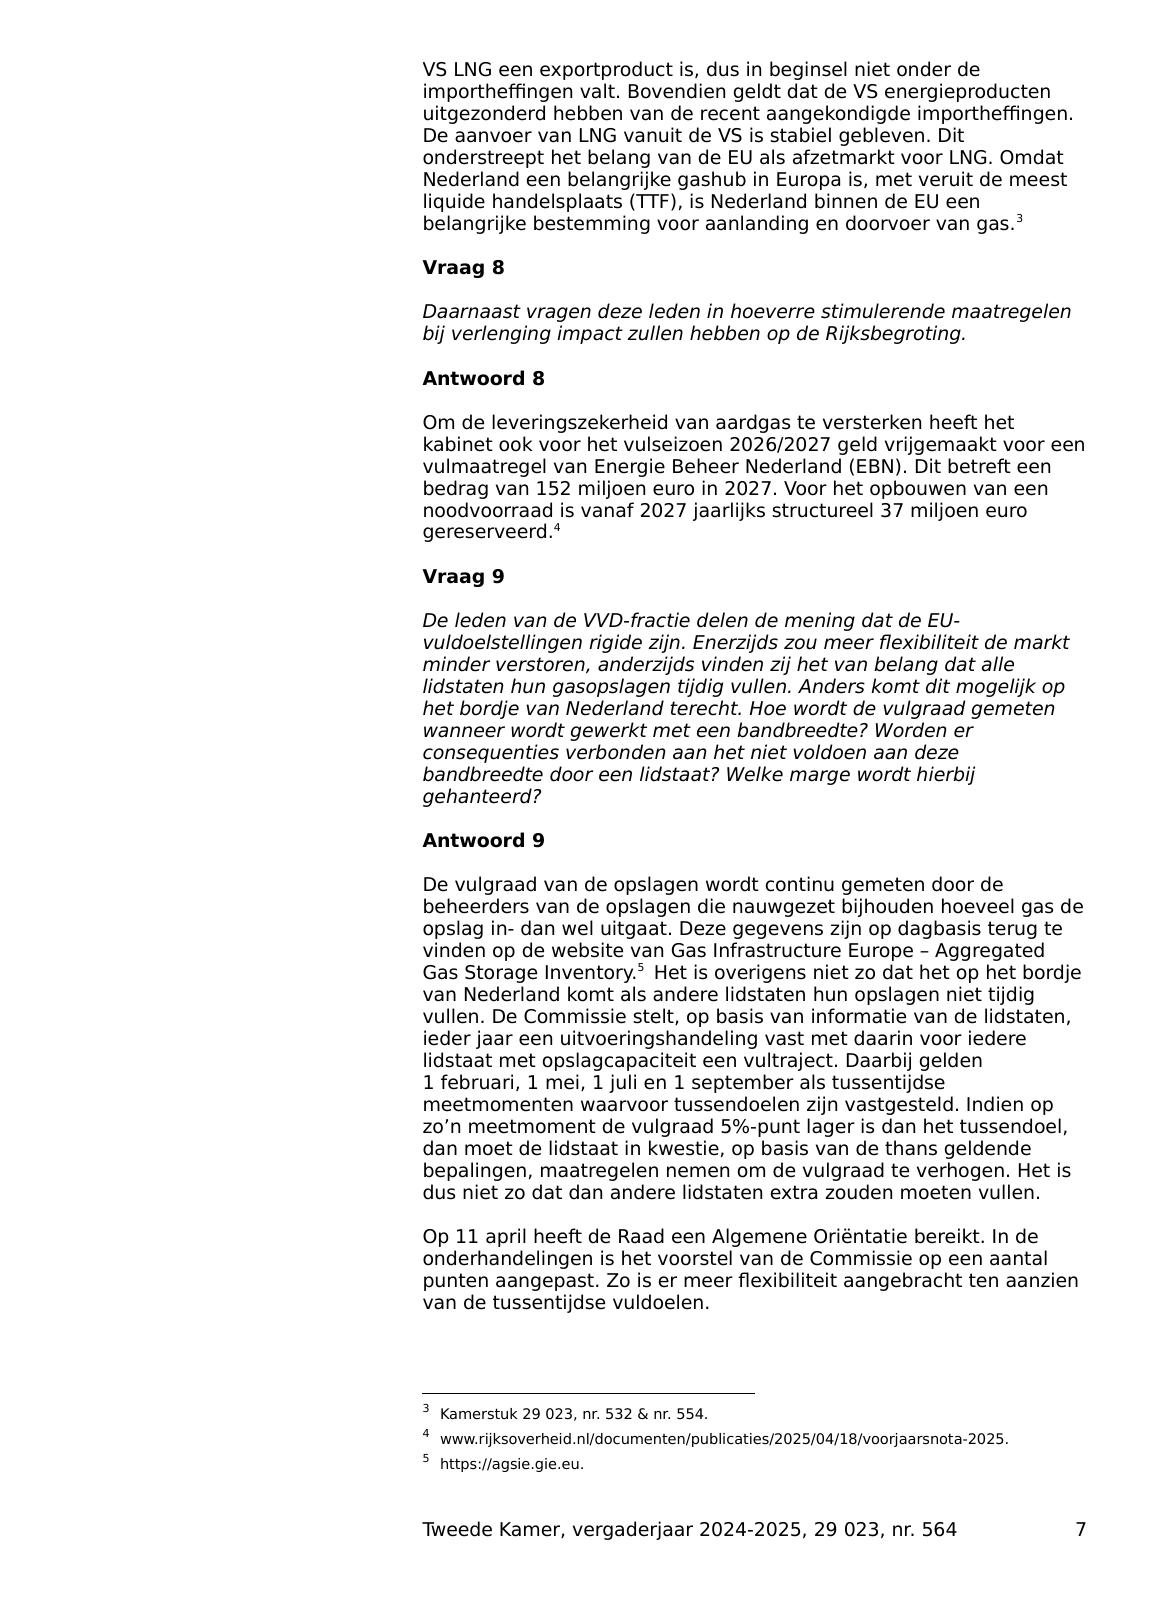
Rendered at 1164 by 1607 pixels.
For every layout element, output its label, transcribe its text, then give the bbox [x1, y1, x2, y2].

subtitle Vraag 8 [422, 257, 1087, 279]
subtitle Antwoord 8 [422, 367, 1087, 389]
text De leden van de VVD-fractie delen de mening dat de EU-vuldoelstellingen rigide zijn. Enerzijds zou meer flexibiliteit de markt minder verstoren, anderzijds vinden zij het van belang dat alle lidstaten hun gasopslagen tijdig vullen. Anders komt dit mogelijk op het bordje van Nederland terecht. Hoe wordt de vulgraad gemeten wanneer wordt gewerkt met een bandbreedte? Worden er consequenties verbonden aan het niet voldoen aan deze bandbreedte door een lidstaat? Welke marge wordt hierbij gehanteerd? [422, 610, 1087, 808]
text De vulgraad van de opslagen wordt continu gemeten door de beheerders van de opslagen die nauwgezet bijhouden hoeveel gas de opslag in- dan wel uitgaat. Deze gegevens zijn op dagbasis terug te vinden op de website van Gas Infrastructure Europe – Aggregated Gas Storage Inventory. Het is overigens niet zo dat het op het bordje van Nederland komt als andere lidstaten hun opslagen niet tijdig vullen. De Commissie stelt, op basis van informatie van de lidstaten, ieder jaar een uitvoeringshandeling vast met daarin voor iedere lidstaat met opslagcapaciteit een vultraject. Daarbij gelden 1 februari, 1 mei, 1 juli en 1 september als tussentijdse meetmomenten waarvoor tussendoelen zijn vastgesteld. Indien op zo’n meetmoment de vulgraad 5%-punt lager is dan het tussendoel, dan moet de lidstaat in kwestie, op basis van de thans geldende bepalingen, maatregelen nemen om de vulgraad te verhogen. Het is dus niet zo dat dan andere lidstaten extra zouden moeten vullen. [422, 874, 1087, 1204]
text www.rijksoverheid.nl/documenten/publicaties/2025/04/18/voorjaarsnota-2025. [422, 1427, 1087, 1449]
subtitle Vraag 9 [422, 566, 1087, 588]
text https://agsie.gie.eu. [422, 1452, 1087, 1474]
text VS LNG een exportproduct is, dus in beginsel niet onder de importheffingen valt. Bovendien geldt dat de VS energieproducten uitgezonderd hebben van de recent aangekondigde importheffingen. De aanvoer van LNG vanuit de VS is stabiel gebleven. Dit onderstreept het belang van de EU als afzetmarkt voor LNG. Omdat Nederland een belangrijke gashub in Europa is, met veruit de meest liquide handelsplaats (TTF), is Nederland binnen de EU een belangrijke bestemming voor aanlanding en doorvoer van gas. [422, 59, 1087, 235]
subtitle Antwoord 9 [422, 830, 1087, 852]
text Kamerstuk 29 023, nr. 532 & nr. 554. [422, 1402, 1087, 1424]
text Op 11 april heeft de Raad een Algemene Oriëntatie bereikt. In de onderhandelingen is het voorstel van de Commissie op een aantal punten aangepast. Zo is er meer flexibiliteit aangebracht ten aanzien van de tussentijdse vuldoelen. [422, 1226, 1087, 1314]
text Om de leveringszekerheid van aardgas te versterken heeft het kabinet ook voor het vulseizoen 2026/2027 geld vrijgemaakt voor een vulmaatregel van Energie Beheer Nederland (EBN). Dit betreft een bedrag van 152 miljoen euro in 2027. Voor het opbouwen van een noodvoorraad is vanaf 2027 jaarlijks structureel 37 miljoen euro gereserveerd. [422, 412, 1087, 543]
text Daarnaast vragen deze leden in hoeverre stimulerende maatregelen bij verlenging impact zullen hebben op de Rijksbegroting. [422, 301, 1087, 345]
